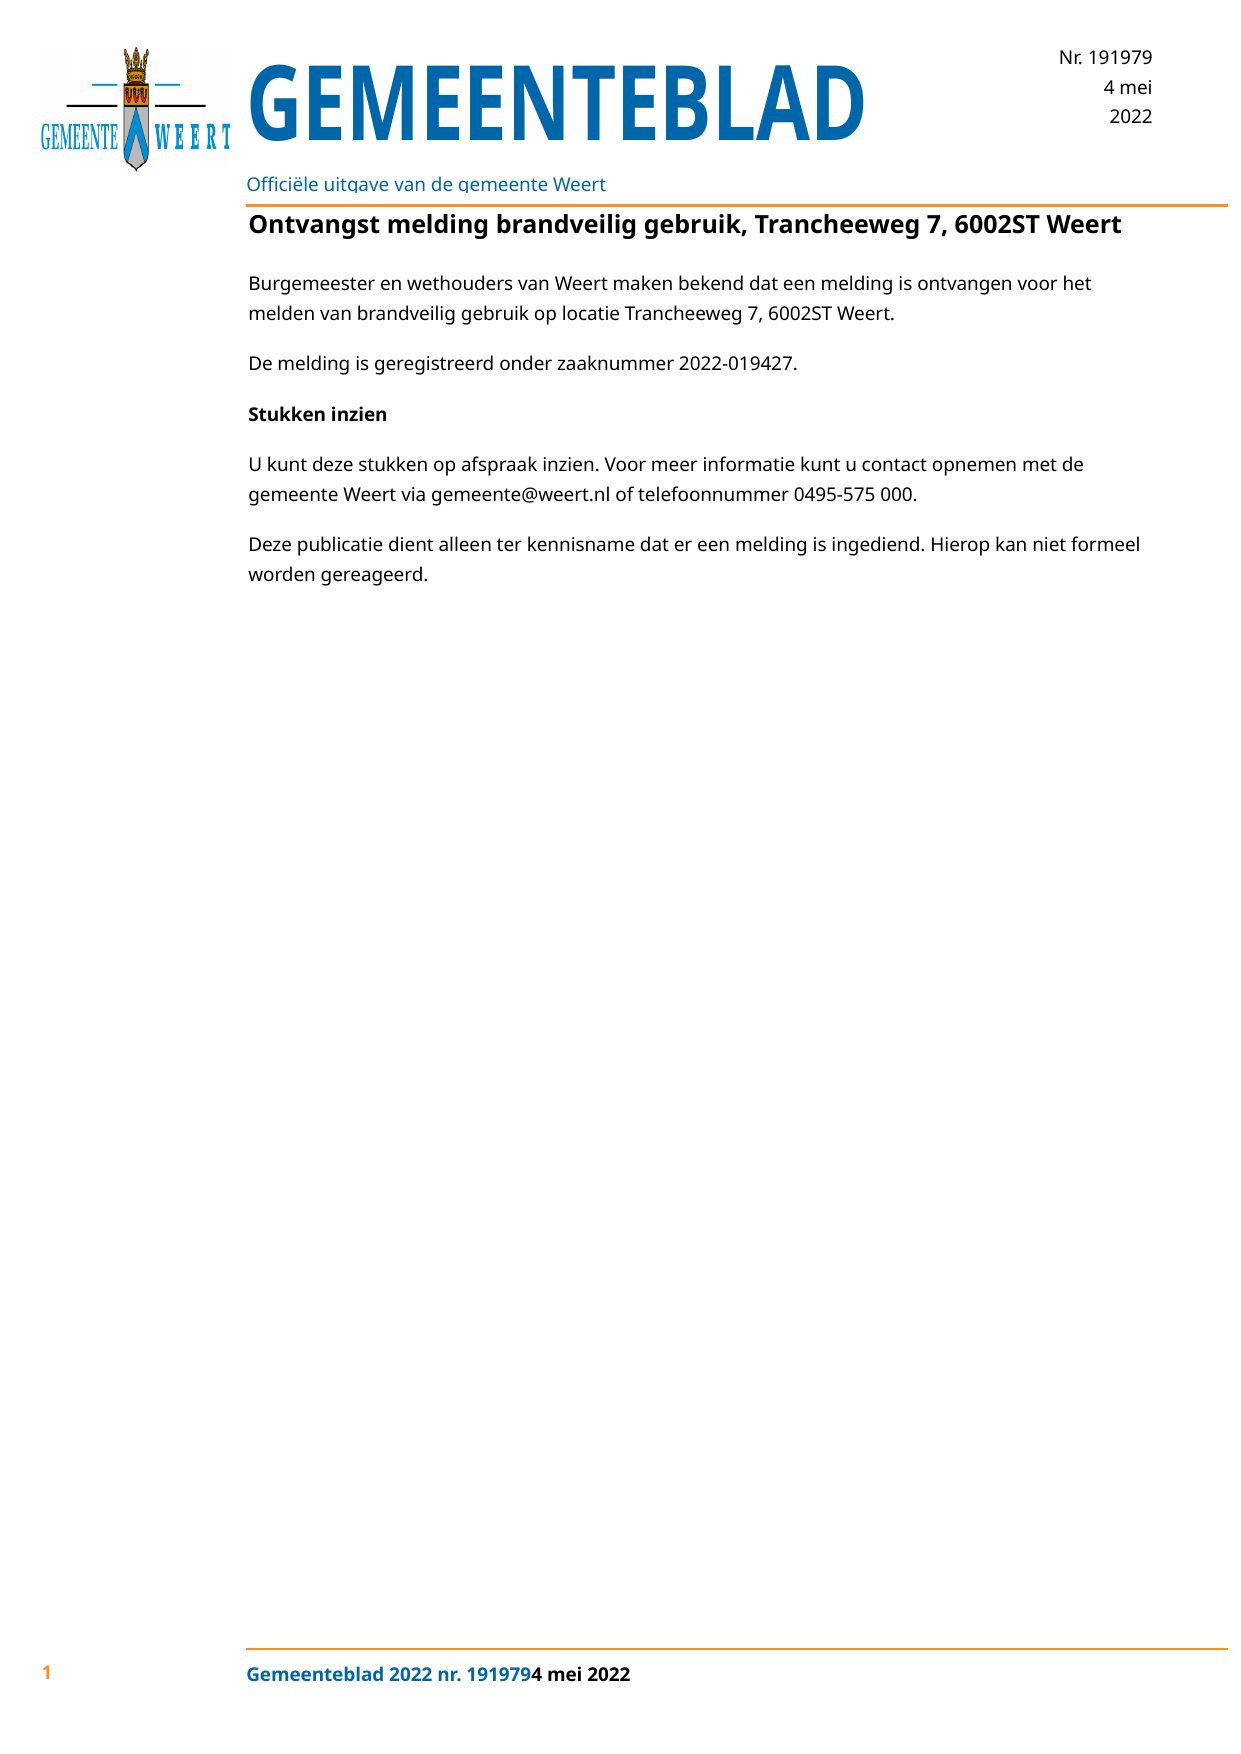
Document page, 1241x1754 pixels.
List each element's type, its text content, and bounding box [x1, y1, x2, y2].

text Deze publicatie dient alleen ter kennisname dat er een melding is ingediend. Hierop kan niet formeel worden gereageerd. [248, 531, 1152, 586]
text Burgemeester en wethouders van Weert maken bekend dat een melding is ontvangen voor het melden van brandveilig gebruik op locatie Trancheeweg 7, 6002ST Weert. [248, 270, 1152, 326]
text U kunt deze stukken op afspraak inzien. Voor meer informatie kunt u contact opnemen met de gemeente Weert via gemeente@weert.nl of telefoonnummer 0495-575 000. [248, 451, 1152, 506]
text De melding is geregistreerd onder zaaknummer 2022-019427. [248, 350, 1152, 376]
text Ontvangst melding brandveilig gebruik, Trancheeweg 7, 6002ST Weert [248, 207, 1152, 241]
picture [41, 47, 231, 172]
text Stukken inzien [248, 401, 1152, 426]
